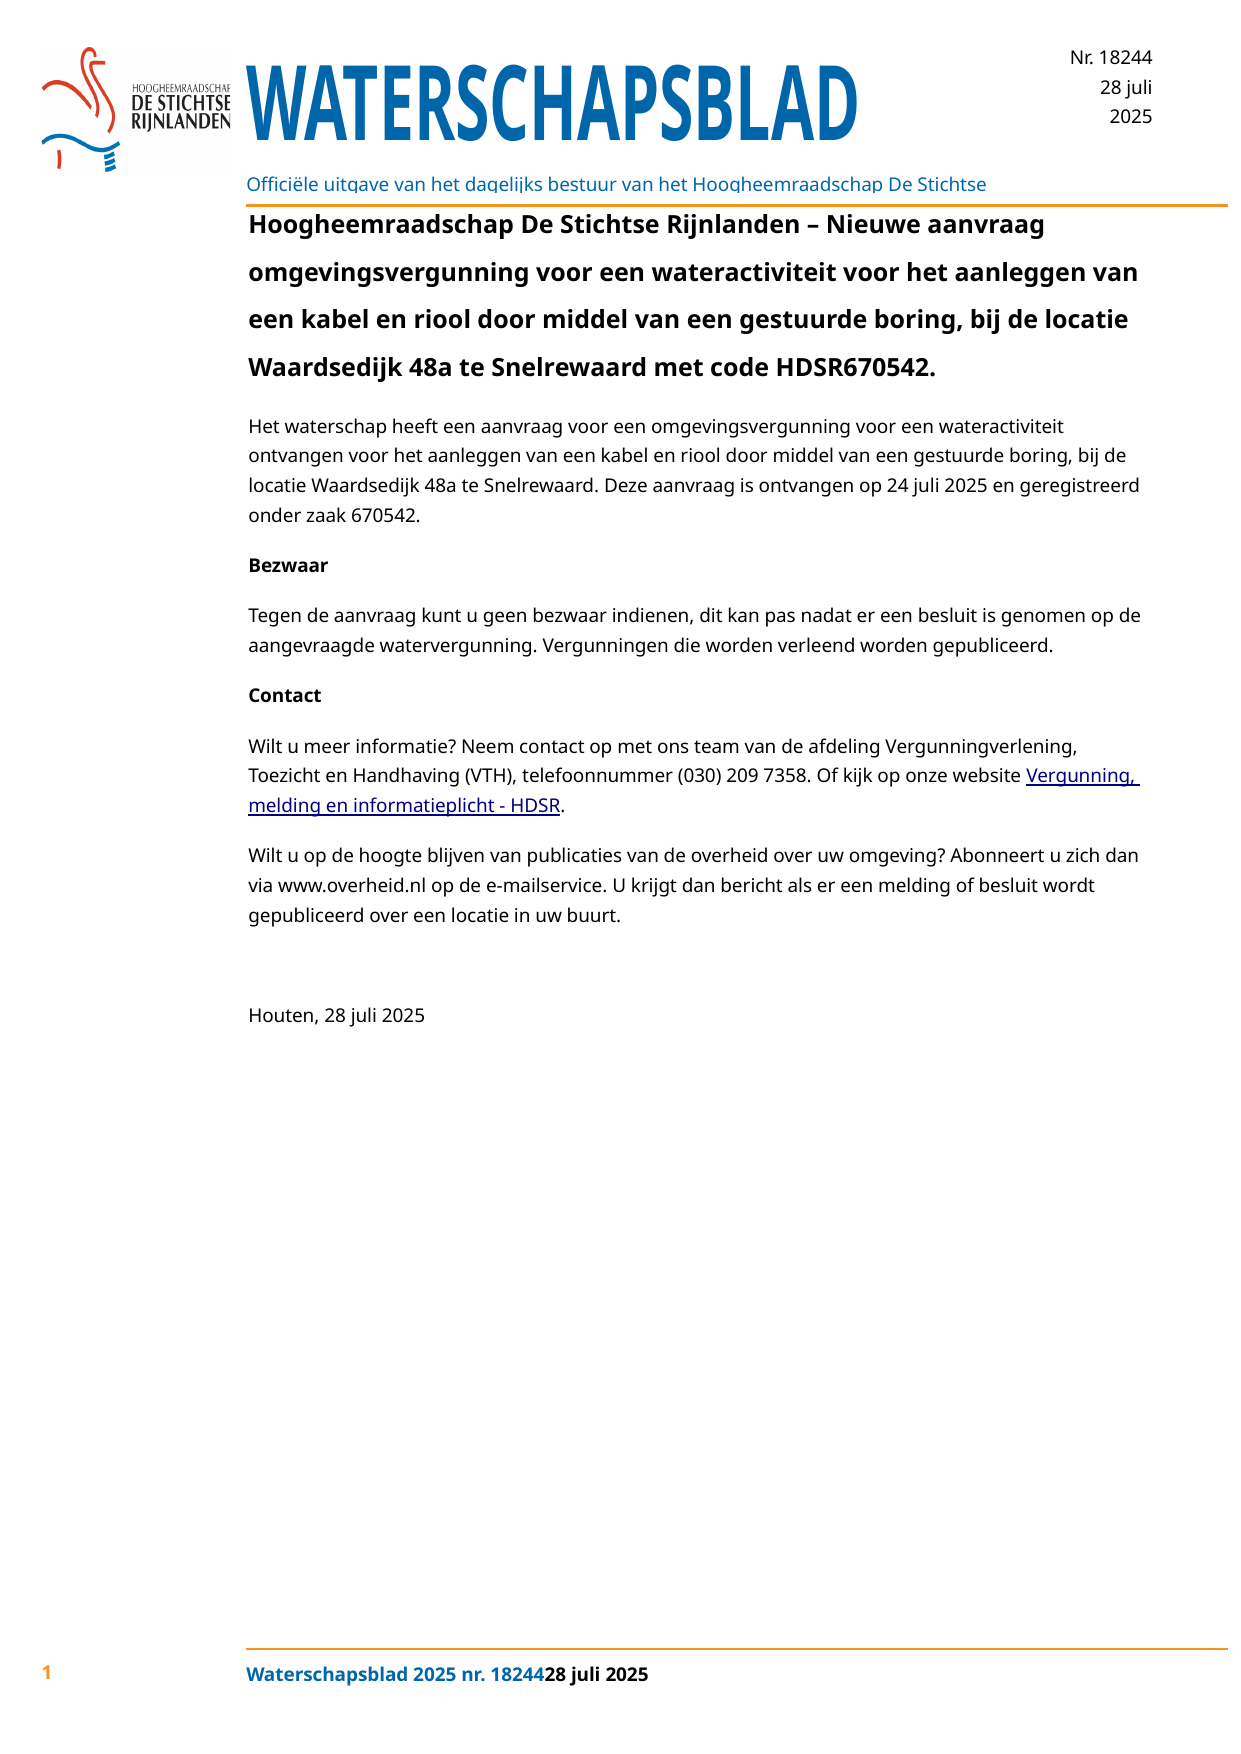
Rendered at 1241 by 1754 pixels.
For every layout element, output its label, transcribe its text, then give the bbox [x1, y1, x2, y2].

text Wilt u op de hoogte blijven van publicaties van de overheid over uw omgeving? Abonneert u zich dan via www.overheid.nl op de e-mailservice. U krijgt dan bericht als er een melding of besluit wordt gepubliceerd over een locatie in uw buurt. [248, 843, 1152, 928]
text Tegen de aanvraag kunt u geen bezwaar indienen, dit kan pas nadat er een besluit is genomen op de aangevraagde watervergunning. Vergunningen die worden verleend worden gepubliceerd. [248, 603, 1152, 658]
text Houten, 28 juli 2025 [248, 1003, 1152, 1028]
text Het waterschap heeft een aanvraag voor een omgevingsvergunning voor een wateractiviteit ontvangen voor het aanleggen van een kabel en riool door middel van een gestuurde boring, bij de locatie Waardsedijk 48a te Snelrewaard. Deze aanvraag is ontvangen op 24 juli 2025 en geregistreerd onder zaak 670542. [248, 413, 1152, 528]
text Wilt u meer informatie? Neem contact op met ons team van de afdeling Vergunningverlening, Toezicht en Handhaving (VTH), telefoonnummer (030) 209 7358. Of kijk op onze website Vergunning, melding en informatieplicht - HDSR. [248, 733, 1152, 818]
text Bezwaar [248, 552, 1152, 578]
picture [41, 47, 231, 172]
text Hoogheemraadschap De Stichtse Rijnlanden – Nieuwe aanvraag omgevingsvergunning voor een wateractiviteit voor het aanleggen van een kabel en riool door middel van een gestuurde boring, bij de locatie Waardsedijk 48a te Snelrewaard met code HDSR670542. [248, 207, 1152, 384]
text Contact [248, 683, 1152, 708]
